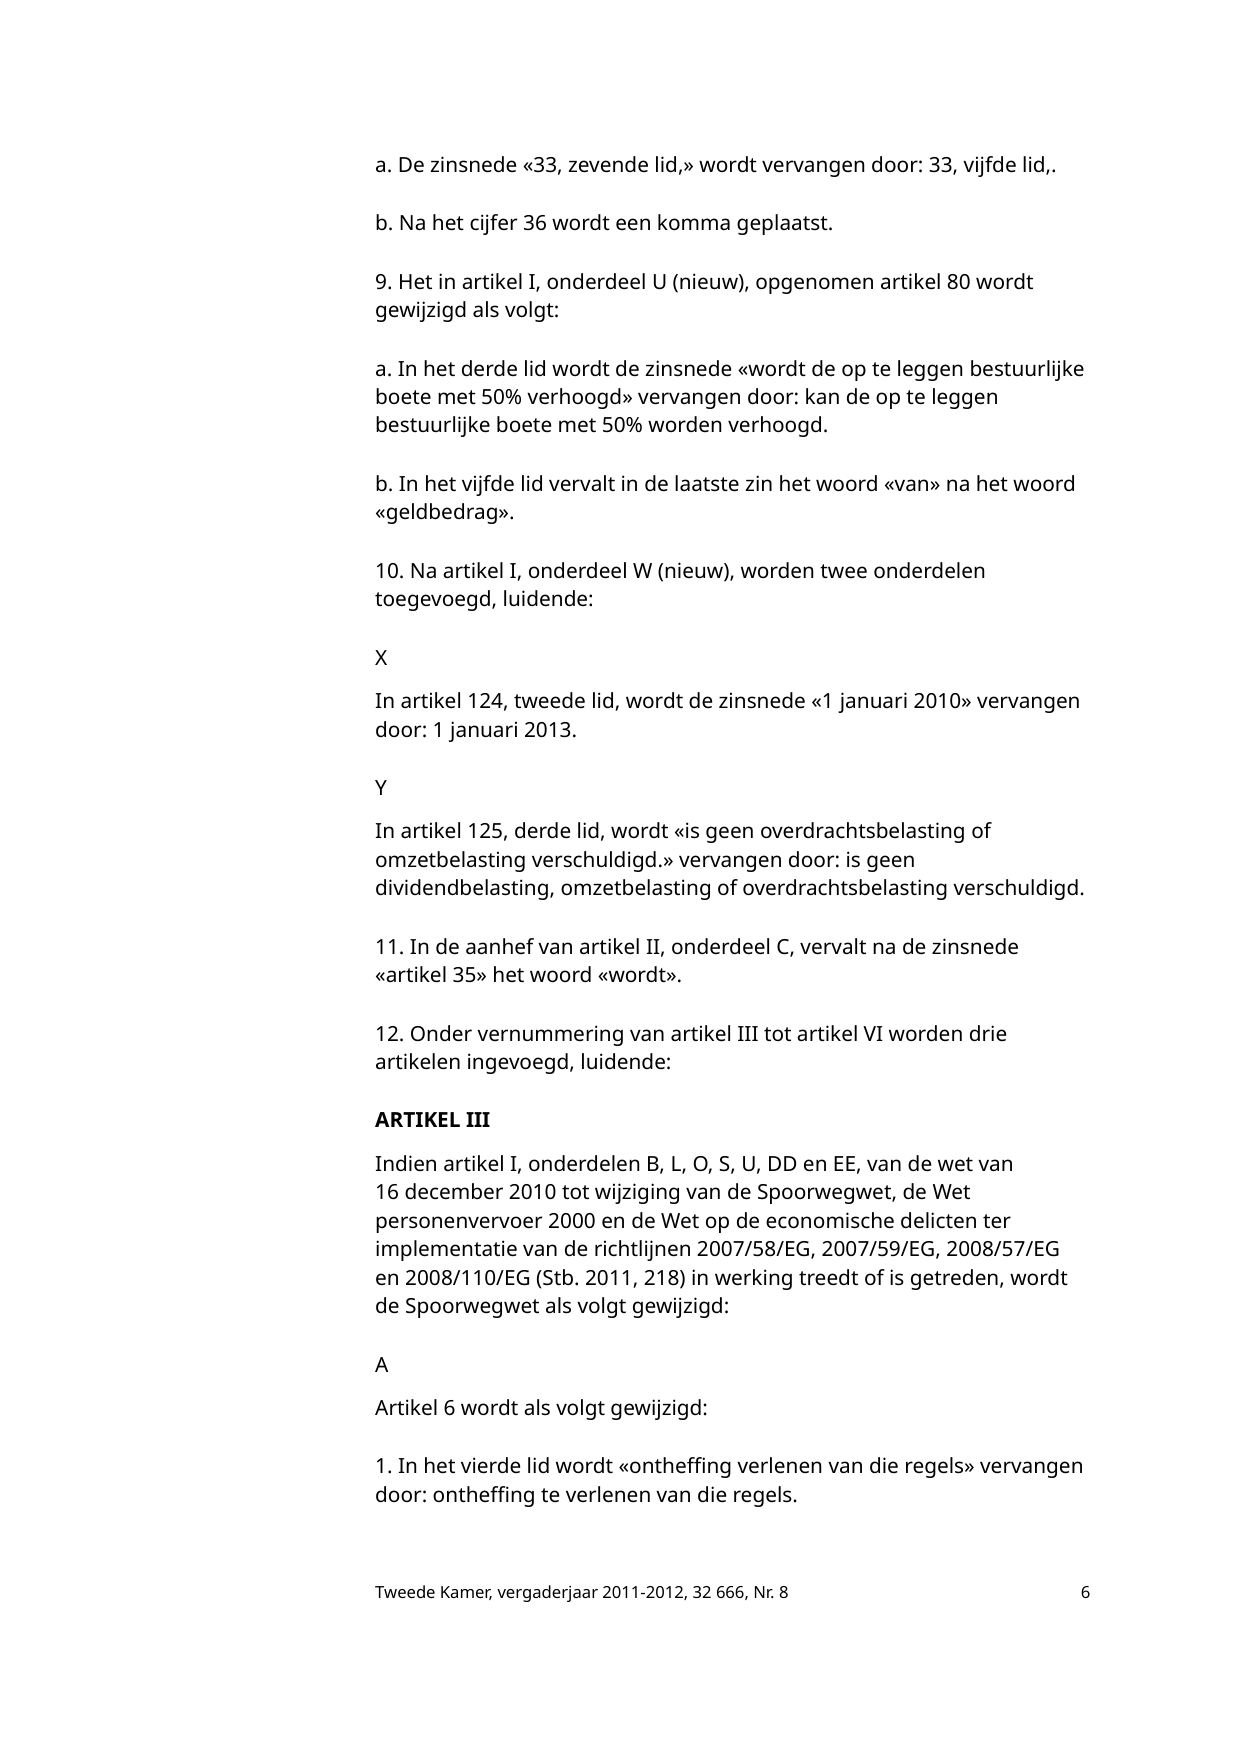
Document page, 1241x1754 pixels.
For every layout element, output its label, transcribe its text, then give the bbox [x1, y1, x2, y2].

text ARTIKEL III [375, 1106, 1090, 1134]
text 1. In het vierde lid wordt «ontheffing verlenen van die regels» vervangen door: ontheffing te verlenen van die regels. [375, 1452, 1090, 1508]
text b. Na het cijfer 36 wordt een komma geplaatst. [375, 208, 1090, 237]
text a. De zinsnede «33, zevende lid,» wordt vervangen door: 33, vijfde lid,. [375, 150, 1090, 178]
text In artikel 124, tweede lid, wordt de zinsnede «1 januari 2010» vervangen door: 1 januari 2013. [375, 686, 1090, 743]
text A [375, 1350, 1090, 1378]
text X [375, 643, 1090, 671]
text b. In het vijfde lid vervalt in de laatste zin het woord «van» na het woord «geldbedrag». [375, 469, 1090, 526]
text a. In het derde lid wordt de zinsnede «wordt de op te leggen bestuurlijke boete met 50% verhoogd» vervangen door: kan de op te leggen bestuurlijke boete met 50% worden verhoogd. [375, 354, 1090, 439]
text 11. In de aanhef van artikel II, onderdeel C, vervalt na de zinsnede «artikel 35» het woord «wordt». [375, 932, 1090, 989]
text 10. Na artikel I, onderdeel W (nieuw), worden twee onderdelen toegevoegd, luidende: [375, 556, 1090, 613]
text In artikel 125, derde lid, wordt «is geen overdrachtsbelasting of omzetbelasting verschuldigd.» vervangen door: is geen dividendbelasting, omzetbelasting of overdrachtsbelasting verschuldigd. [375, 817, 1090, 902]
text 9. Het in artikel I, onderdeel U (nieuw), opgenomen artikel 80 wordt gewijzigd als volgt: [375, 267, 1090, 324]
text Y [375, 773, 1090, 802]
text Artikel 6 wordt als volgt gewijzigd: [375, 1393, 1090, 1422]
text 12. Onder vernummering van artikel III tot artikel VI worden drie artikelen ingevoegd, luidende: [375, 1019, 1090, 1076]
text Indien artikel I, onderdelen B, L, O, S, U, DD en EE, van de wet van 16 december 2010 tot wijziging van de Spoorwegwet, de Wet personenvervoer 2000 en de Wet op de economische delicten ter implementatie van de richtlijnen 2007/58/EG, 2007/59/EG, 2008/57/EG en 2008/110/EG (Stb. 2011, 218) in werking treedt of is getreden, wordt de Spoorwegwet als volgt gewijzigd: [375, 1149, 1090, 1320]
